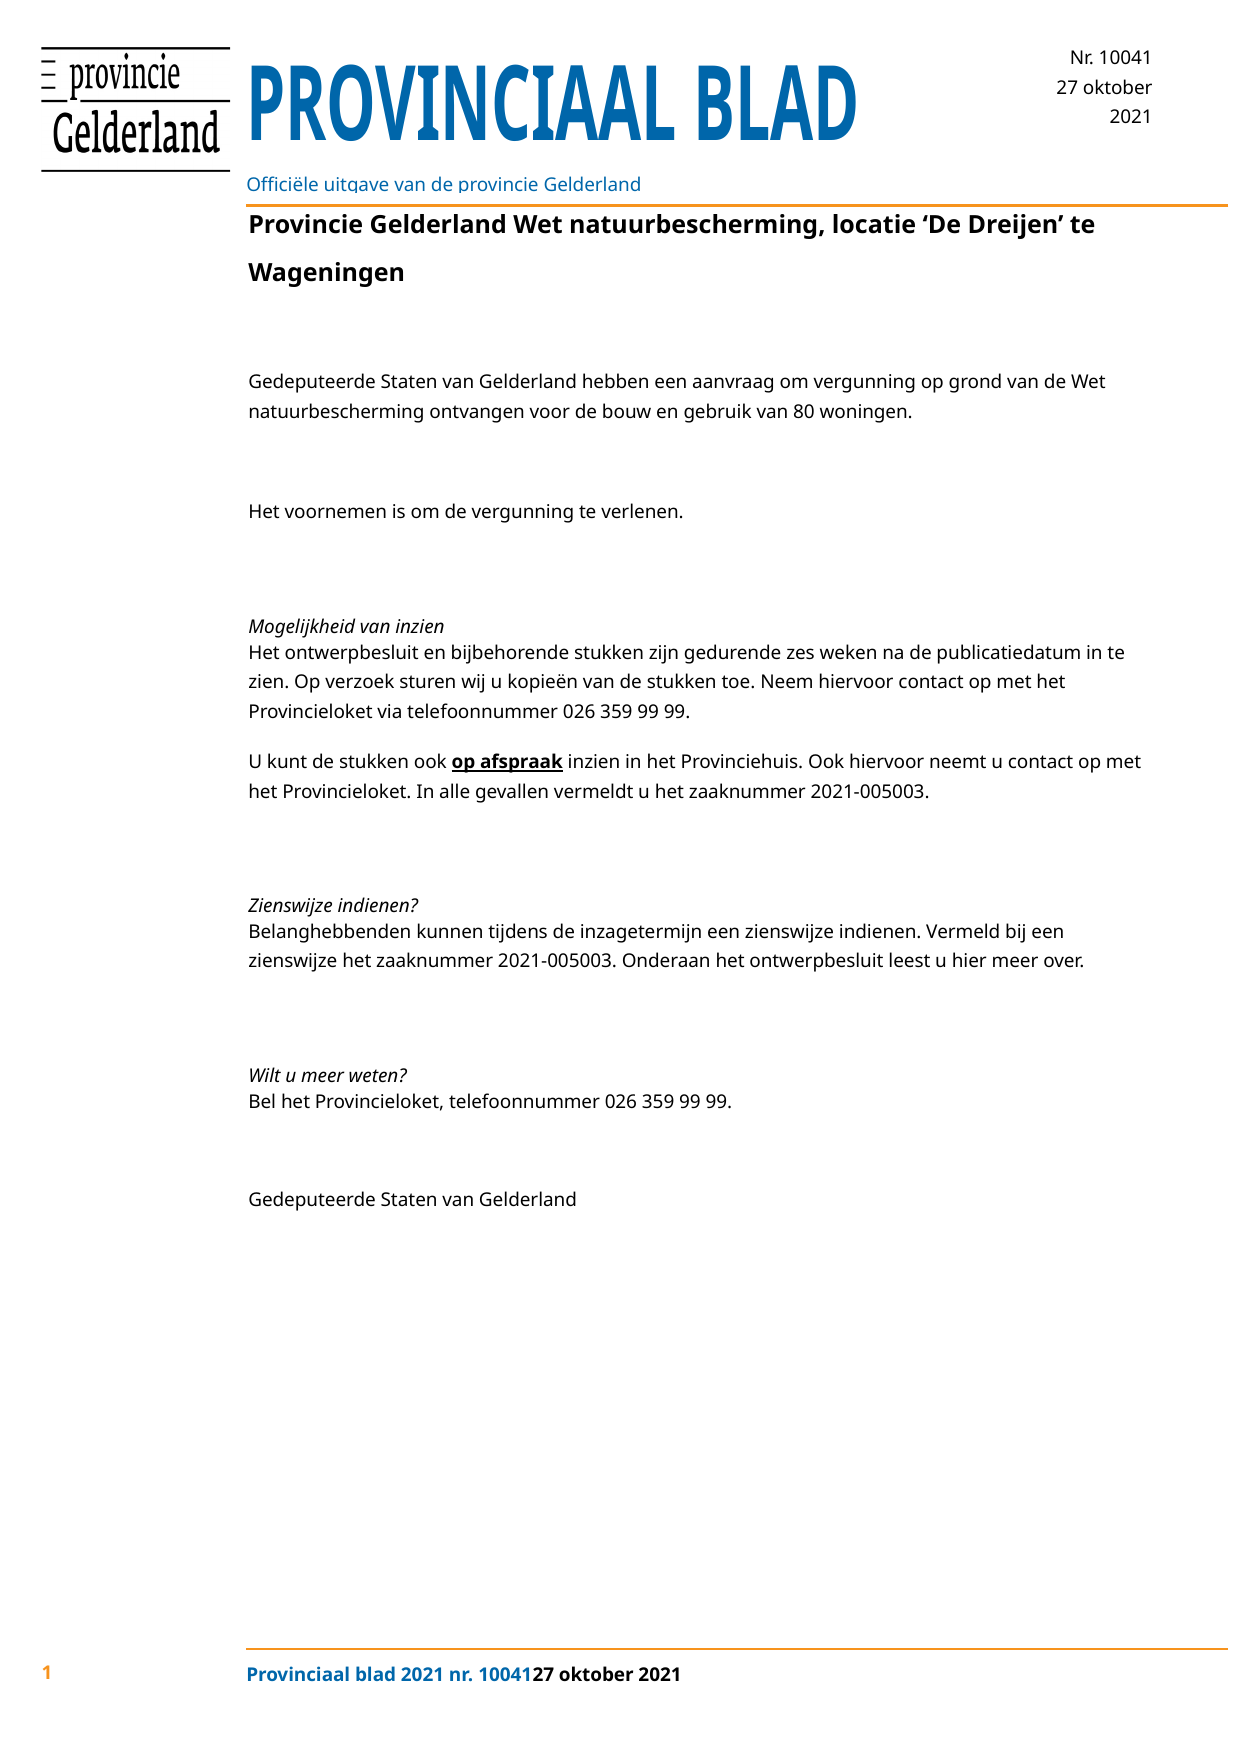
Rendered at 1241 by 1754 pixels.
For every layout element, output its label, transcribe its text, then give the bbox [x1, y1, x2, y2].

text Gedeputeerde Staten van Gelderland hebben een aanvraag om vergunning op grond van de Wet natuurbescherming ontvangen voor de bouw en gebruik van 80 woningen. [248, 368, 1152, 424]
picture [41, 47, 231, 172]
text Mogelijkheid van inzien [248, 613, 1152, 639]
text Wilt u meer weten? [248, 1062, 1152, 1088]
text Het ontwerpbesluit en bijbehorende stukken zijn gedurende zes weken na de publicatiedatum in te zien. Op verzoek sturen wij u kopieën van de stukken toe. Neem hiervoor contact op met het Provincieloket via telefoonnummer 026 359 99 99. [248, 639, 1152, 724]
text Gedeputeerde Staten van Gelderland [248, 1186, 1152, 1212]
text Bel het Provincieloket, telefoonnummer 026 359 99 99. [248, 1088, 1152, 1113]
text Zienswijze indienen? [248, 892, 1152, 918]
text U kunt de stukken ook op afspraak inzien in het Provinciehuis. Ook hiervoor neemt u contact op met het Provincieloket. In alle gevallen vermeldt u het zaaknummer 2021-005003. [248, 748, 1152, 804]
text Provincie Gelderland Wet natuurbescherming, locatie ‘De Dreijen’ te Wageningen [248, 207, 1152, 288]
text Belanghebbenden kunnen tijdens de inzagetermijn een zienswijze indienen. Vermeld bij een zienswijze het zaaknummer 2021-005003. Onderaan het ontwerpbesluit leest u hier meer over. [248, 918, 1152, 973]
text Het voornemen is om de vergunning te verlenen. [248, 499, 1152, 524]
